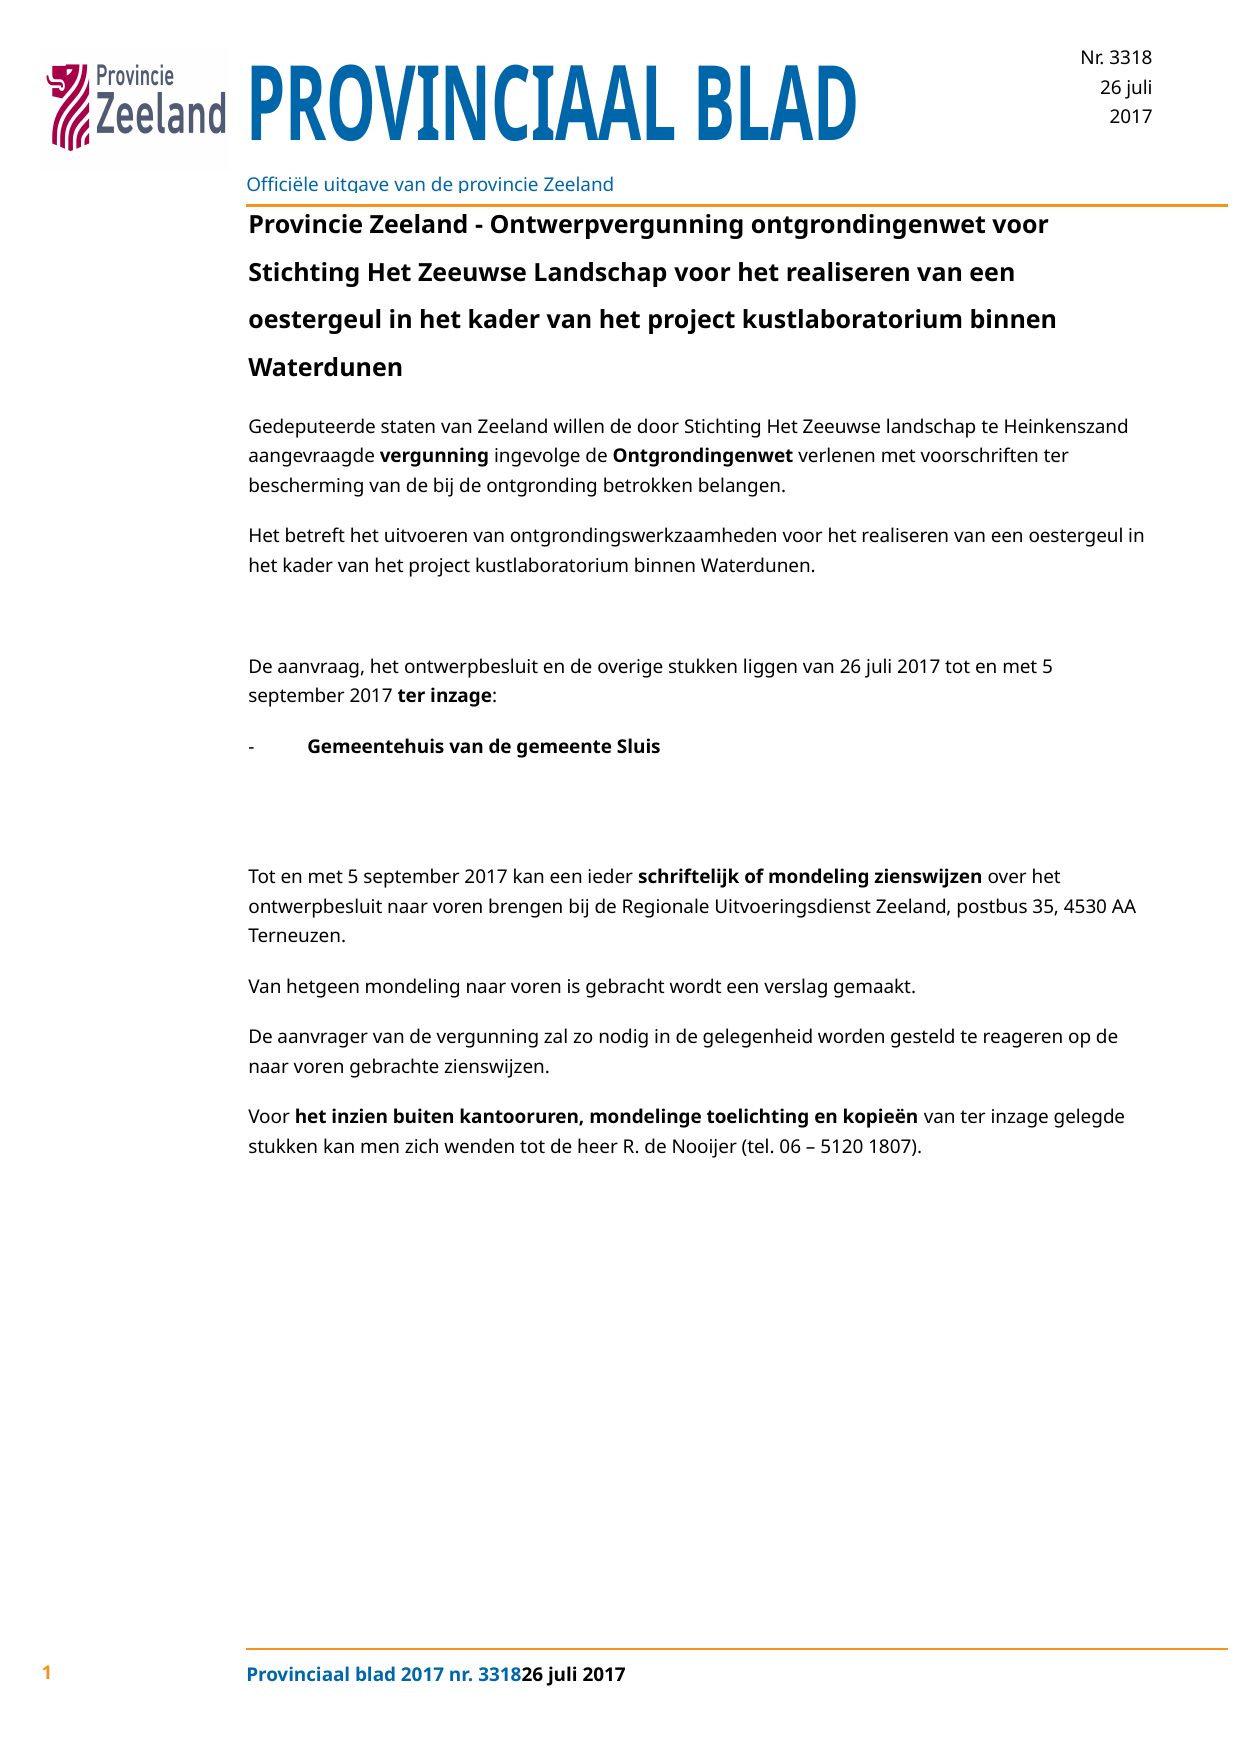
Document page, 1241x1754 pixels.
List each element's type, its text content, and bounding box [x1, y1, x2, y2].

text De aanvraag, het ontwerpbesluit en de overige stukken liggen van 26 juli 2017 tot en met 5 september 2017 ter inzage: [248, 653, 1152, 708]
text Het betreft het uitvoeren van ontgrondingswerkzaamheden voor het realiseren van een oestergeul in het kader van het project kustlaboratorium binnen Waterdunen. [248, 523, 1152, 578]
text De aanvrager van de vergunning zal zo nodig in de gelegenheid worden gesteld te reageren op de naar voren gebrachte zienswijzen. [248, 1023, 1152, 1079]
picture [41, 47, 231, 172]
text Voor het inzien buiten kantooruren, mondelinge toelichting en kopieën van ter inzage gelegde stukken kan men zich wenden tot de heer R. de Nooijer (tel. 06 – 5120 1807). [248, 1103, 1152, 1159]
list Gemeentehuis van de gemeente Sluis [248, 733, 1152, 759]
text Gedeputeerde staten van Zeeland willen de door Stichting Het Zeeuwse landschap te Heinkenszand aangevraagde vergunning ingevolge de Ontgrondingenwet verlenen met voorschriften ter bescherming van de bij de ontgronding betrokken belangen. [248, 413, 1152, 498]
text Tot en met 5 september 2017 kan een ieder schriftelijk of mondeling zienswijzen over het ontwerpbesluit naar voren brengen bij de Regionale Uitvoeringsdienst Zeeland, postbus 35, 4530 AA Terneuzen. [248, 863, 1152, 948]
text Van hetgeen mondeling naar voren is gebracht wordt een verslag gemaakt. [248, 973, 1152, 999]
text Provincie Zeeland - Ontwerpvergunning ontgrondingenwet voor Stichting Het Zeeuwse Landschap voor het realiseren van een oestergeul in het kader van het project kustlaboratorium binnen Waterdunen [248, 207, 1152, 384]
